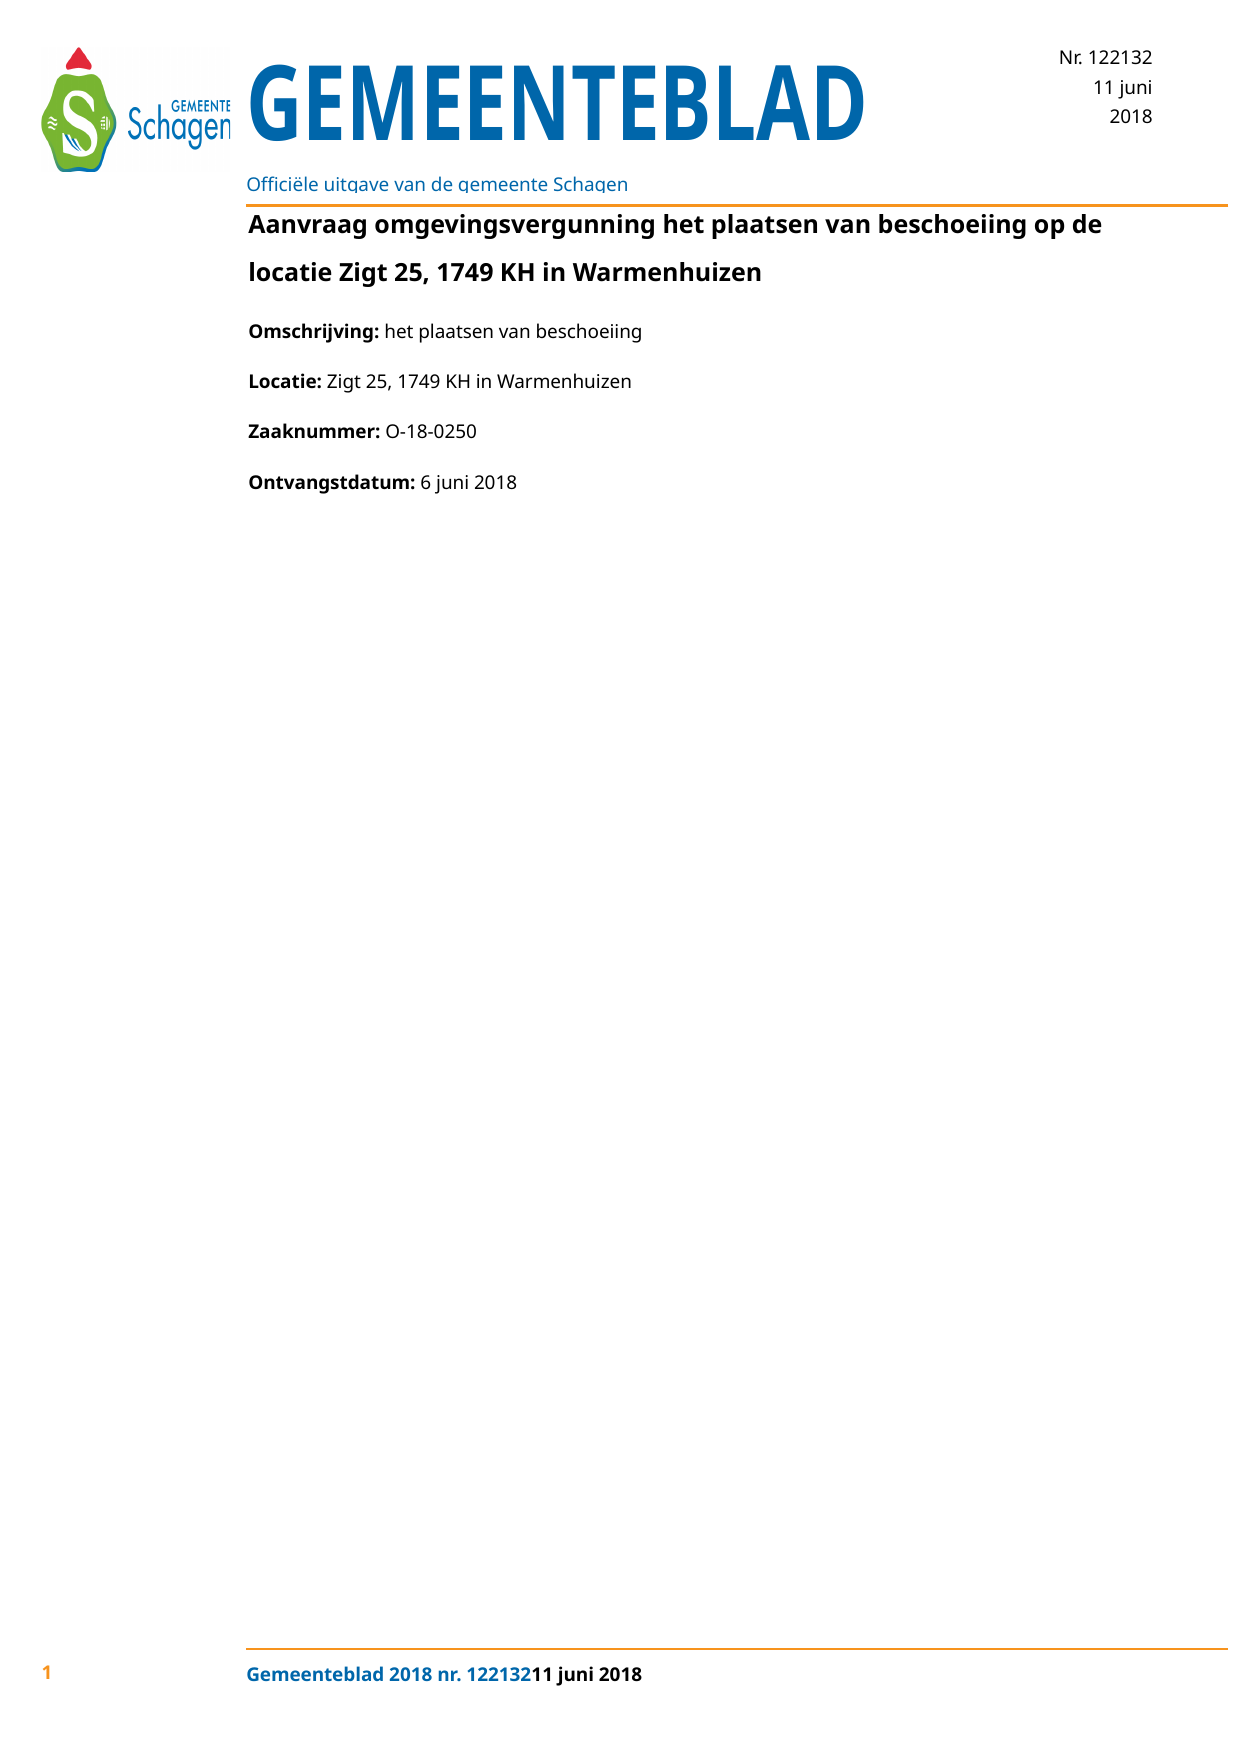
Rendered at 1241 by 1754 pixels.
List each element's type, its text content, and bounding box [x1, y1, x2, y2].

picture [41, 47, 231, 172]
text Zaaknummer: O-18-0250 [248, 419, 1152, 444]
text Ontvangstdatum: 6 juni 2018 [248, 469, 1152, 495]
text Aanvraag omgevingsvergunning het plaatsen van beschoeiing op de locatie Zigt 25, 1749 KH in Warmenhuizen [248, 207, 1152, 288]
text Omschrijving: het plaatsen van beschoeiing [248, 318, 1152, 344]
text Locatie: Zigt 25, 1749 KH in Warmenhuizen [248, 368, 1152, 394]
